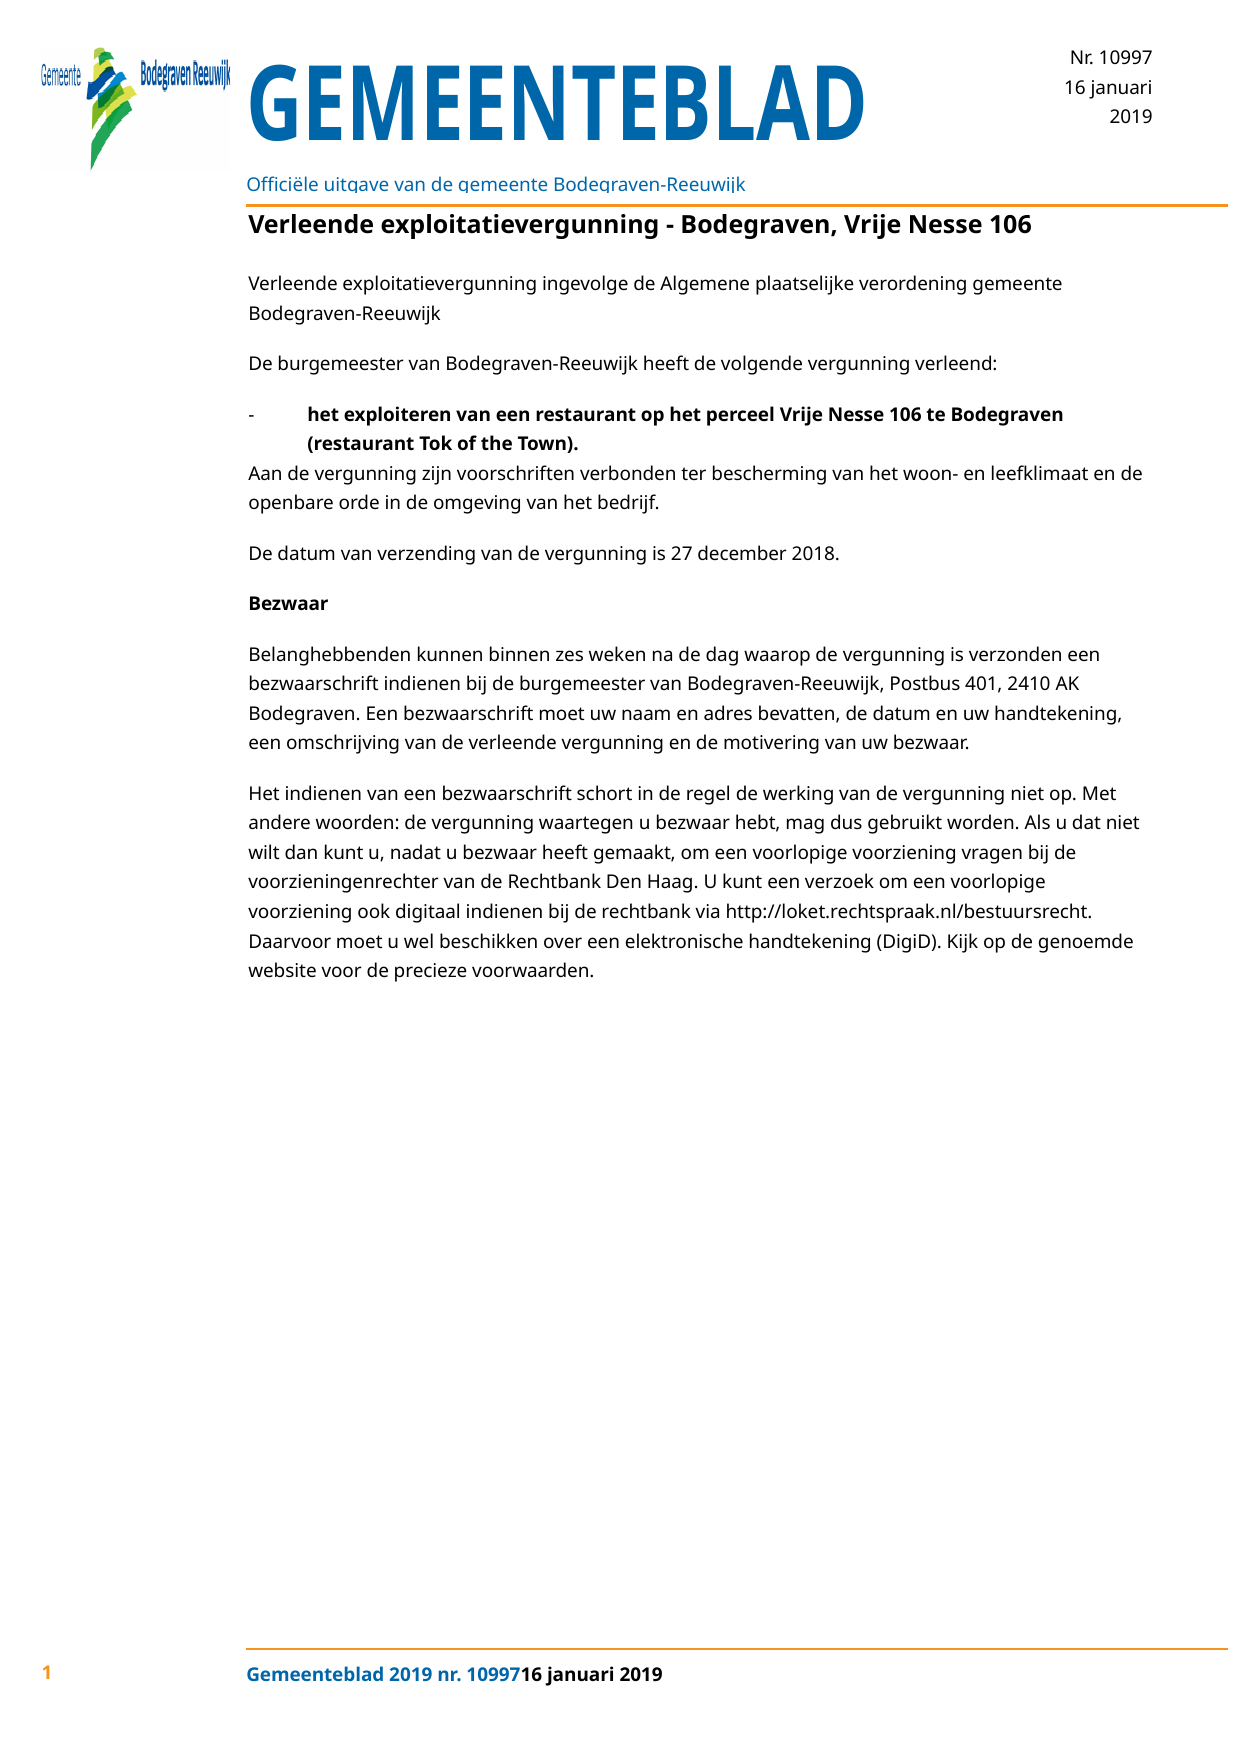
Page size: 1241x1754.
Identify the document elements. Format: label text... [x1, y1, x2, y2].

text Verleende exploitatievergunning ingevolge de Algemene plaatselijke verordening gemeente Bodegraven-Reeuwijk [248, 270, 1152, 326]
text Belanghebbenden kunnen binnen zes weken na de dag waarop de vergunning is verzonden een bezwaarschrift indienen bij de burgemeester van Bodegraven-Reeuwijk, Postbus 401, 2410 AK Bodegraven. Een bezwaarschrift moet uw naam en adres bevatten, de datum en uw handtekening, een omschrijving van de verleende vergunning en de motivering van uw bezwaar. [248, 641, 1152, 755]
text Verleende exploitatievergunning - Bodegraven, Vrije Nesse 106 [248, 207, 1152, 241]
text Het indienen van een bezwaarschrift schort in de regel de werking van de vergunning niet op. Met andere woorden: de vergunning waartegen u bezwaar hebt, mag dus gebruikt worden. Als u dat niet wilt dan kunt u, nadat u bezwaar heeft gemaakt, om een voorlopige voorziening vragen bij de voorzieningenrechter van de Rechtbank Den Haag. U kunt een verzoek om een voorlopige voorziening ook digitaal indienen bij de rechtbank via http://loket.rechtspraak.nl/bestuursrecht. Daarvoor moet u wel beschikken over een elektronische handtekening (DigiD). Kijk op de genoemde website voor de precieze voorwaarden. [248, 780, 1152, 983]
picture [41, 47, 231, 172]
text Bezwaar [248, 590, 1152, 616]
text De burgemeester van Bodegraven-Reeuwijk heeft de volgende vergunning verleend: [248, 350, 1152, 376]
list het exploiteren van een restaurant op het perceel Vrije Nesse 106 te Bodegraven (restaurant Tok of the Town). [248, 401, 1152, 456]
text De datum van verzending van de vergunning is 27 december 2018. [248, 540, 1152, 566]
text Aan de vergunning zijn voorschriften verbonden ter bescherming van het woon- en leefklimaat en de openbare orde in de omgeving van het bedrijf. [248, 460, 1152, 515]
